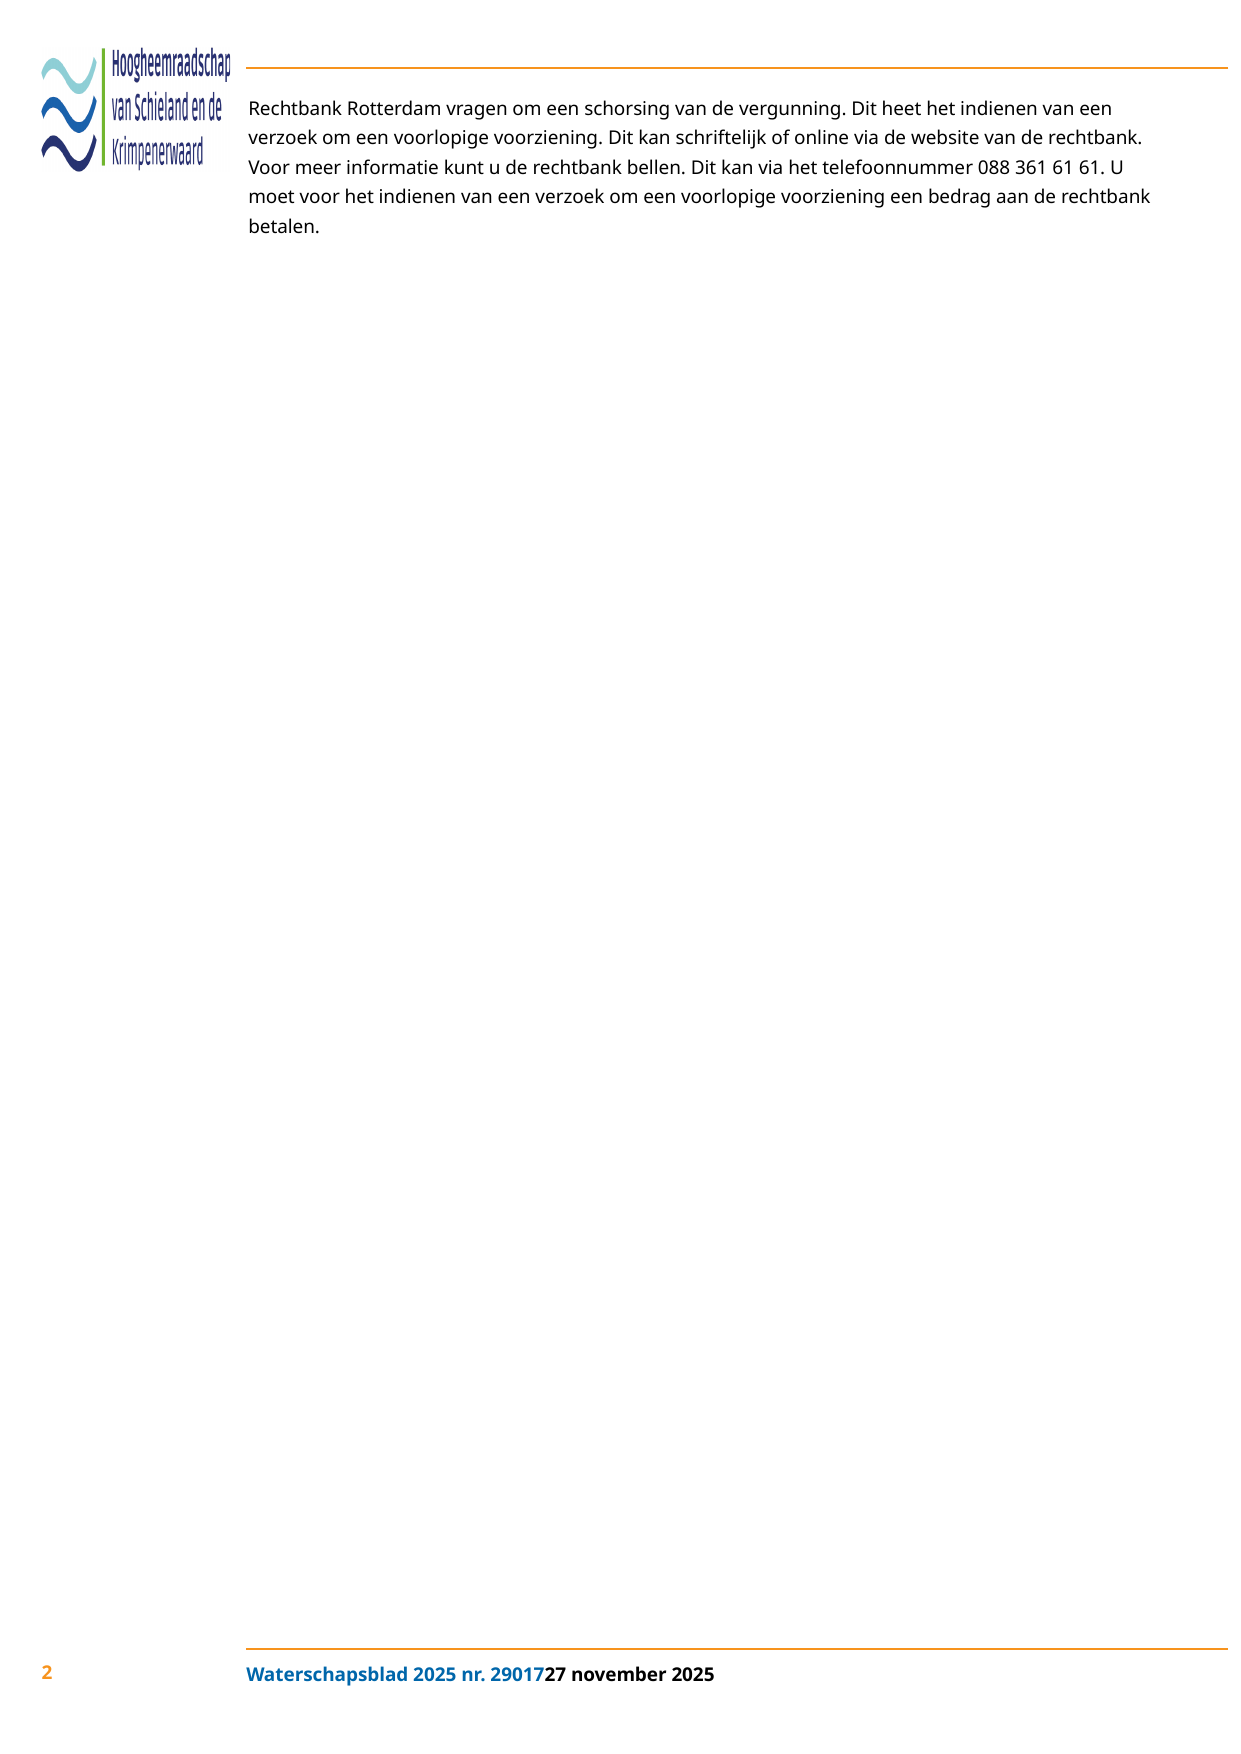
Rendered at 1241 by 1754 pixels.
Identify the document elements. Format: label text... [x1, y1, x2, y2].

picture [41, 47, 231, 172]
text Rechtbank Rotterdam vragen om een schorsing van de vergunning. Dit heet het indienen van een verzoek om een voorlopige voorziening. Dit kan schriftelijk of online via de website van de rechtbank. Voor meer informatie kunt u de rechtbank bellen. Dit kan via het telefoonnummer 088 361 61 61. U moet voor het indienen van een verzoek om een voorlopige voorziening een bedrag aan de rechtbank betalen. [248, 95, 1152, 239]
